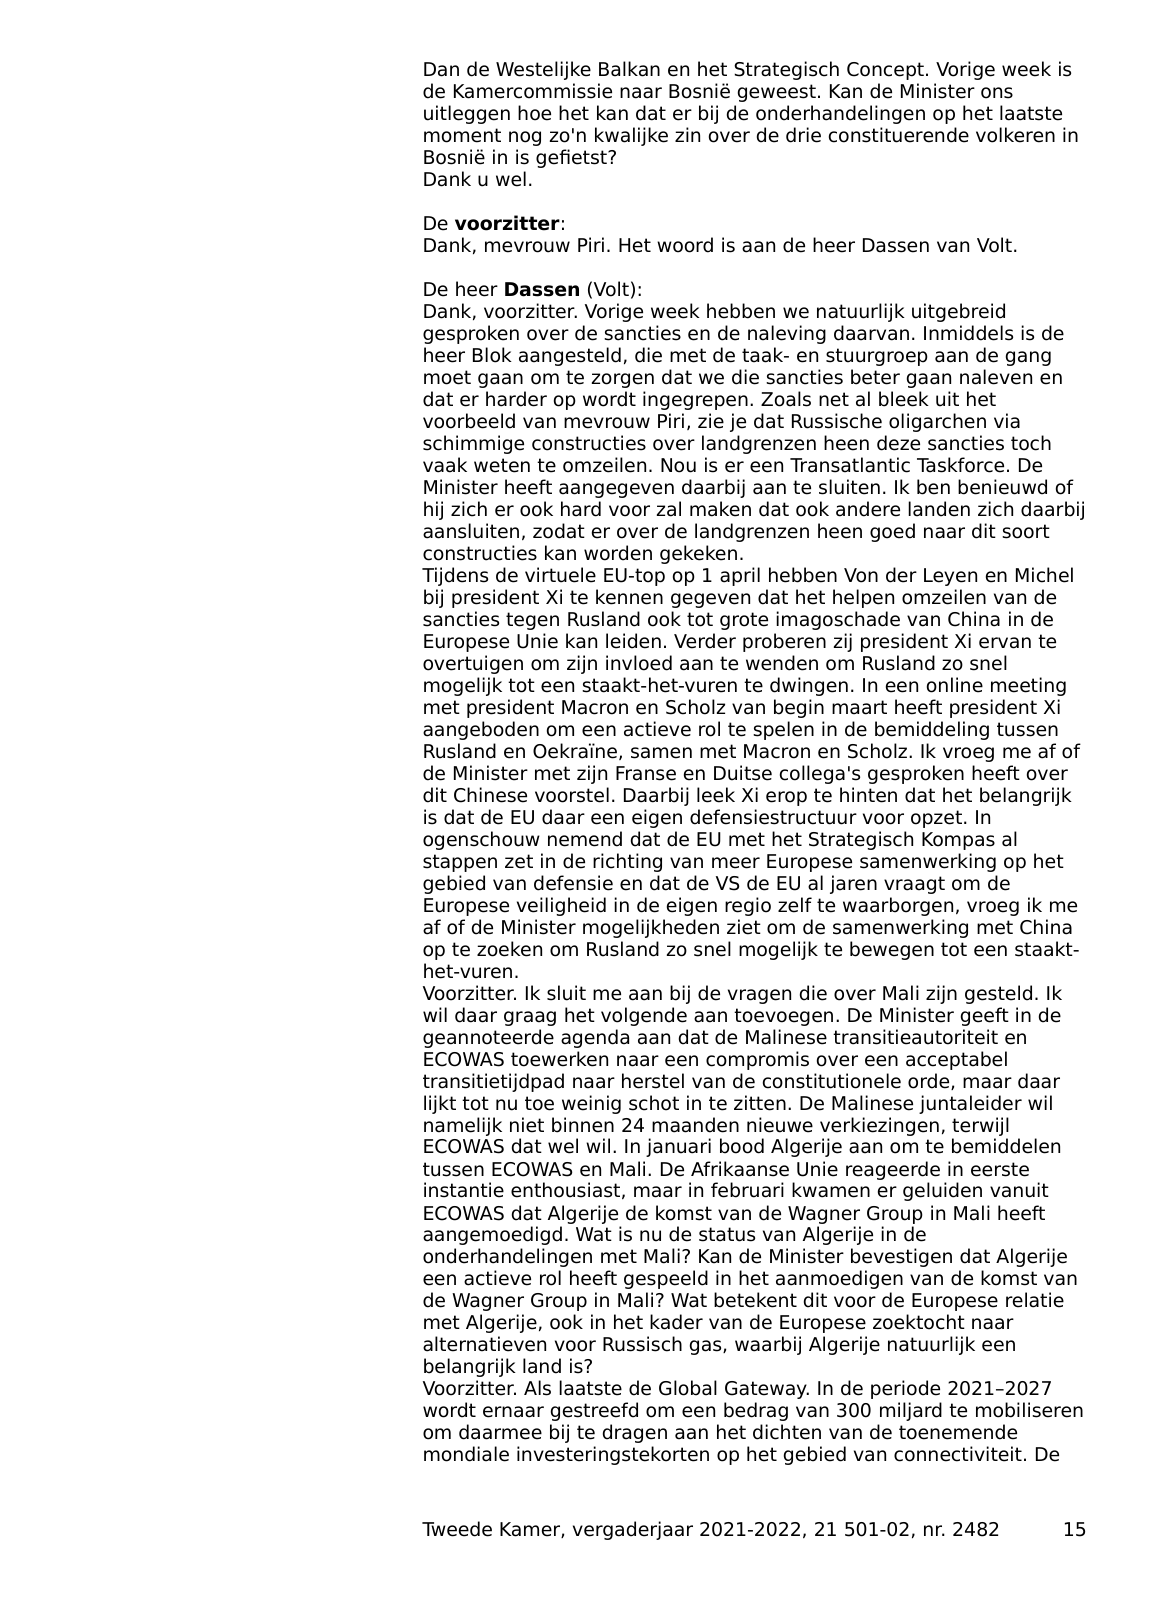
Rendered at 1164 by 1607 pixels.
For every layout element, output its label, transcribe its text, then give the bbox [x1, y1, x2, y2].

text De voorzitter: [422, 213, 1087, 235]
text Dan de Westelijke Balkan en het Strategisch Concept. Vorige week is de Kamercommissie naar Bosnië geweest. Kan de Minister ons uitleggen hoe het kan dat er bij de onderhandelingen op het laatste moment nog zo'n kwalijke zin over de drie constituerende volkeren in Bosnië in is gefietst? [422, 59, 1087, 169]
text Dank, voorzitter. Vorige week hebben we natuurlijk uitgebreid gesproken over de sancties en de naleving daarvan. Inmiddels is de heer Blok aangesteld, die met de taak- en stuurgroep aan de gang moet gaan om te zorgen dat we die sancties beter gaan naleven en dat er harder op wordt ingegrepen. Zoals net al bleek uit het voorbeeld van mevrouw Piri, zie je dat Russische oligarchen via schimmige constructies over landgrenzen heen deze sancties toch vaak weten te omzeilen. Nou is er een Transatlantic Taskforce. De Minister heeft aangegeven daarbij aan te sluiten. Ik ben benieuwd of hij zich er ook hard voor zal maken dat ook andere landen zich daarbij aansluiten, zodat er over de landgrenzen heen goed naar dit soort constructies kan worden gekeken. [422, 301, 1087, 565]
text Voorzitter. Als laatste de Global Gateway. In de periode 2021–2027 wordt ernaar gestreefd om een bedrag van 300 miljard te mobiliseren om daarmee bij te dragen aan het dichten van de toenemende mondiale investeringstekorten op het gebied van connectiviteit. De [422, 1378, 1087, 1466]
text Tijdens de virtuele EU-top op 1 april hebben Von der Leyen en Michel bij president Xi te kennen gegeven dat het helpen omzeilen van de sancties tegen Rusland ook tot grote imagoschade van China in de Europese Unie kan leiden. Verder proberen zij president Xi ervan te overtuigen om zijn invloed aan te wenden om Rusland zo snel mogelijk tot een staakt-het-vuren te dwingen. In een online meeting met president Macron en Scholz van begin maart heeft president Xi aangeboden om een actieve rol te spelen in de bemiddeling tussen Rusland en Oekraïne, samen met Macron en Scholz. Ik vroeg me af of de Minister met zijn Franse en Duitse collega's gesproken heeft over dit Chinese voorstel. Daarbij leek Xi erop te hinten dat het belangrijk is dat de EU daar een eigen defensiestructuur voor opzet. In ogenschouw nemend dat de EU met het Strategisch Kompas al stappen zet in de richting van meer Europese samenwerking op het gebied van defensie en dat de VS de EU al jaren vraagt om de Europese veiligheid in de eigen regio zelf te waarborgen, vroeg ik me af of de Minister mogelijkheden ziet om de samenwerking met China op te zoeken om Rusland zo snel mogelijk te bewegen tot een staakt-het-vuren. [422, 565, 1087, 983]
text Dank, mevrouw Piri. Het woord is aan de heer Dassen van Volt. [422, 235, 1087, 257]
text De heer Dassen (Volt): [422, 279, 1087, 301]
text Voorzitter. Ik sluit me aan bij de vragen die over Mali zijn gesteld. Ik wil daar graag het volgende aan toevoegen. De Minister geeft in de geannoteerde agenda aan dat de Malinese transitieautoriteit en ECOWAS toewerken naar een compromis over een acceptabel transitietijdpad naar herstel van de constitutionele orde, maar daar lijkt tot nu toe weinig schot in te zitten. De Malinese juntaleider wil namelijk niet binnen 24 maanden nieuwe verkiezingen, terwijl ECOWAS dat wel wil. In januari bood Algerije aan om te bemiddelen tussen ECOWAS en Mali. De Afrikaanse Unie reageerde in eerste instantie enthousiast, maar in februari kwamen er geluiden vanuit ECOWAS dat Algerije de komst van de Wagner Group in Mali heeft aangemoedigd. Wat is nu de status van Algerije in de onderhandelingen met Mali? Kan de Minister bevestigen dat Algerije een actieve rol heeft gespeeld in het aanmoedigen van de komst van de Wagner Group in Mali? Wat betekent dit voor de Europese relatie met Algerije, ook in het kader van de Europese zoektocht naar alternatieven voor Russisch gas, waarbij Algerije natuurlijk een belangrijk land is? [422, 983, 1087, 1378]
text Dank u wel. [422, 169, 1087, 191]
